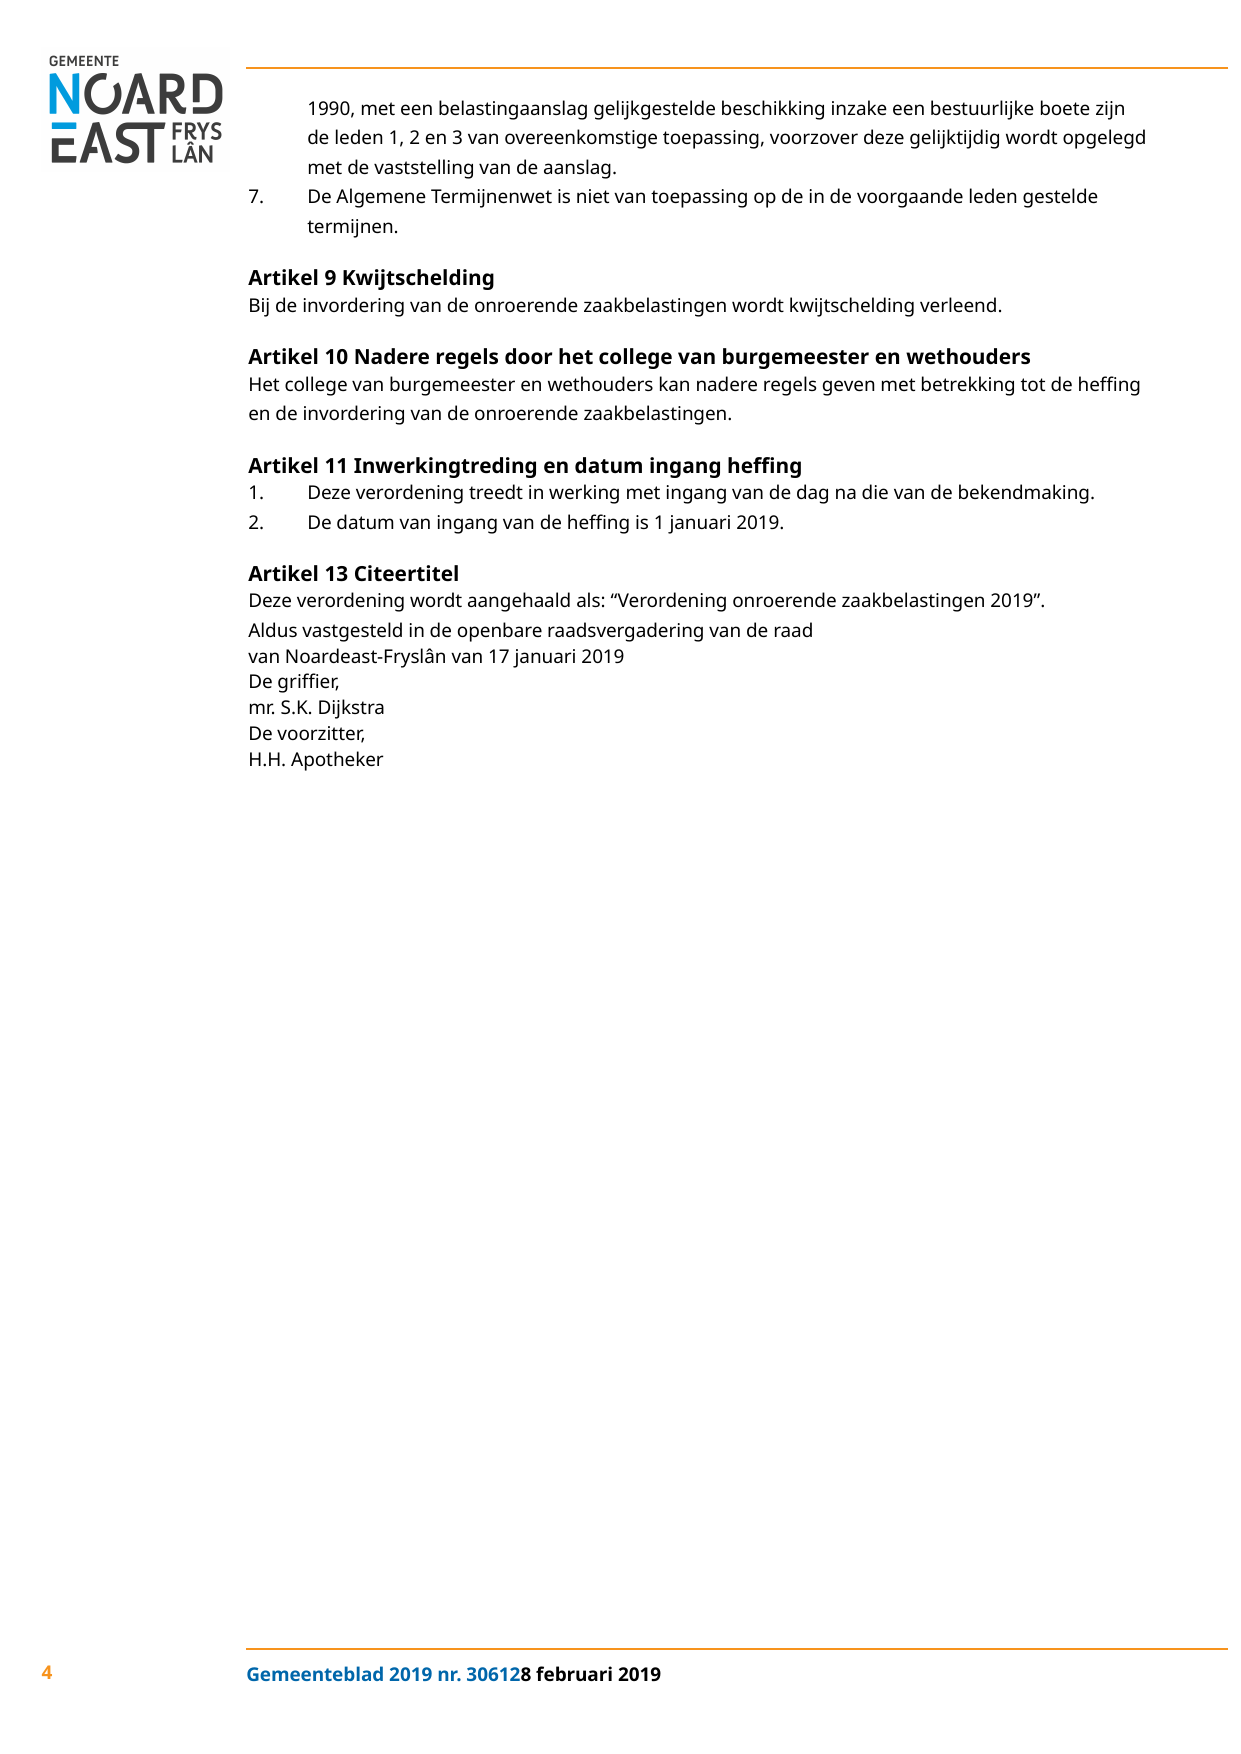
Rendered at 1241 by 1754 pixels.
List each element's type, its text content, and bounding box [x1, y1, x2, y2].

list Deze verordening treedt in werking met ingang van de dag na die van de bekendmaking. [248, 479, 1152, 505]
list De datum van ingang van de heffing is 1 januari 2019. [248, 509, 1152, 534]
text mr. S.K. Dijkstra [248, 694, 1152, 720]
text Het college van burgemeester en wethouders kan nadere regels geven met betrekking tot de heffing en de invordering van de onroerende zaakbelastingen. [248, 371, 1152, 426]
text Aldus vastgesteld in de openbare raadsvergadering van de raad [248, 617, 1152, 643]
text De voorzitter, [248, 720, 1152, 746]
text Artikel 11 Inwerkingtreding en datum ingang heffing [248, 451, 1152, 479]
text De griffier, [248, 669, 1152, 694]
picture [41, 47, 231, 172]
text van Noardeast-Fryslân van 17 januari 2019 [248, 643, 1152, 669]
list De Algemene Termijnenwet is niet van toepassing op de in de voorgaande leden gestelde termijnen. [248, 183, 1152, 239]
text Artikel 13 Citeertitel [248, 559, 1152, 588]
text Bij de invordering van de onroerende zaakbelastingen wordt kwijtschelding verleend. [248, 292, 1152, 318]
text Artikel 9 Kwijtschelding [248, 263, 1152, 292]
text Artikel 10 Nadere regels door het college van burgemeester en wethouders [248, 342, 1152, 371]
text H.H. Apotheker [248, 746, 1152, 772]
text Deze verordening wordt aangehaald als: “Verordening onroerende zaakbelastingen 2019”. [248, 588, 1152, 613]
list 1990, met een belastingaanslag gelijkgestelde beschikking inzake een bestuurlijke boete zijn de leden 1, 2 en 3 van overeenkomstige toepassing, voorzover deze gelijktijdig wordt opgelegd met de vaststelling van de aanslag. [248, 95, 1152, 180]
